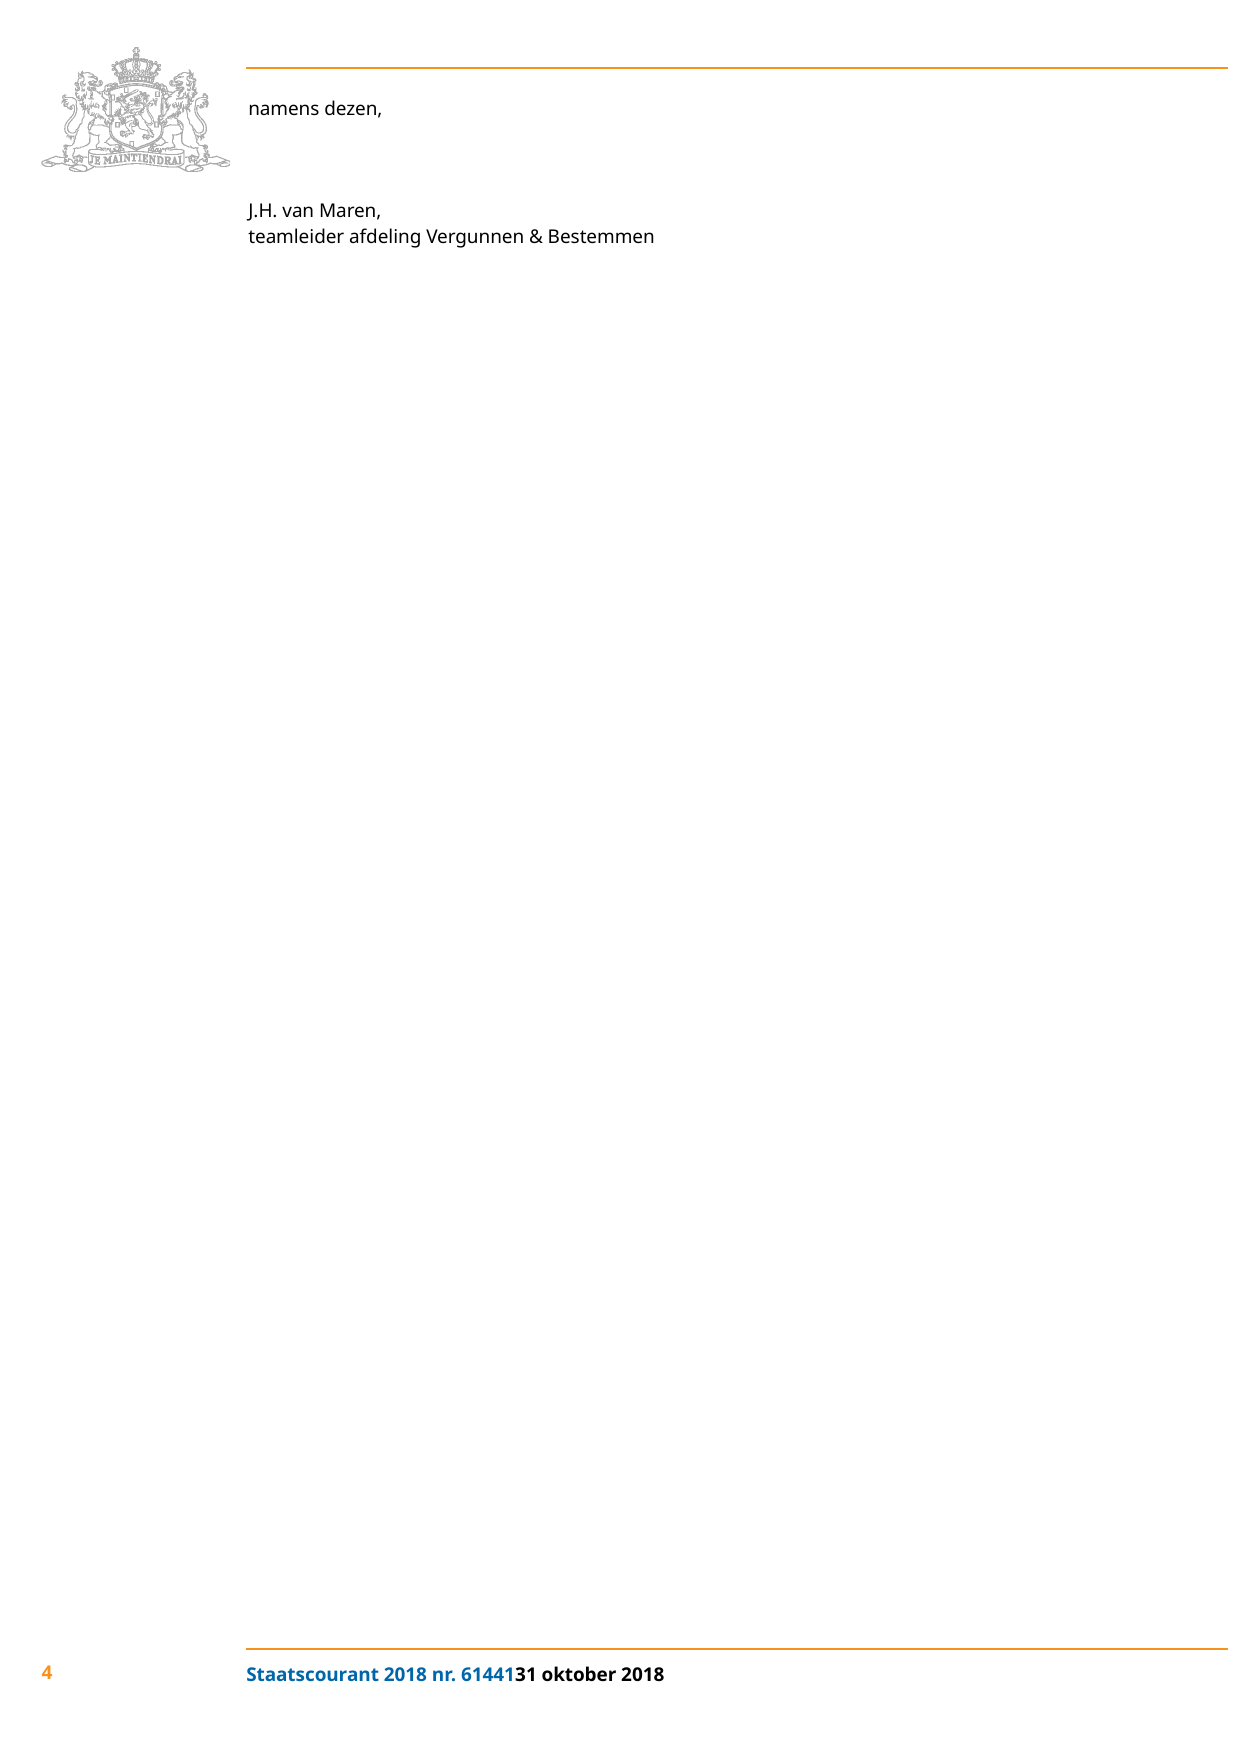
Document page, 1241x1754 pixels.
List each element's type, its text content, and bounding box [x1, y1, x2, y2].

text teamleider afdeling Vergunnen & Bestemmen [248, 223, 1152, 249]
text namens dezen, [248, 95, 1152, 121]
picture [41, 47, 231, 172]
text J.H. van Maren, [248, 198, 1152, 223]
